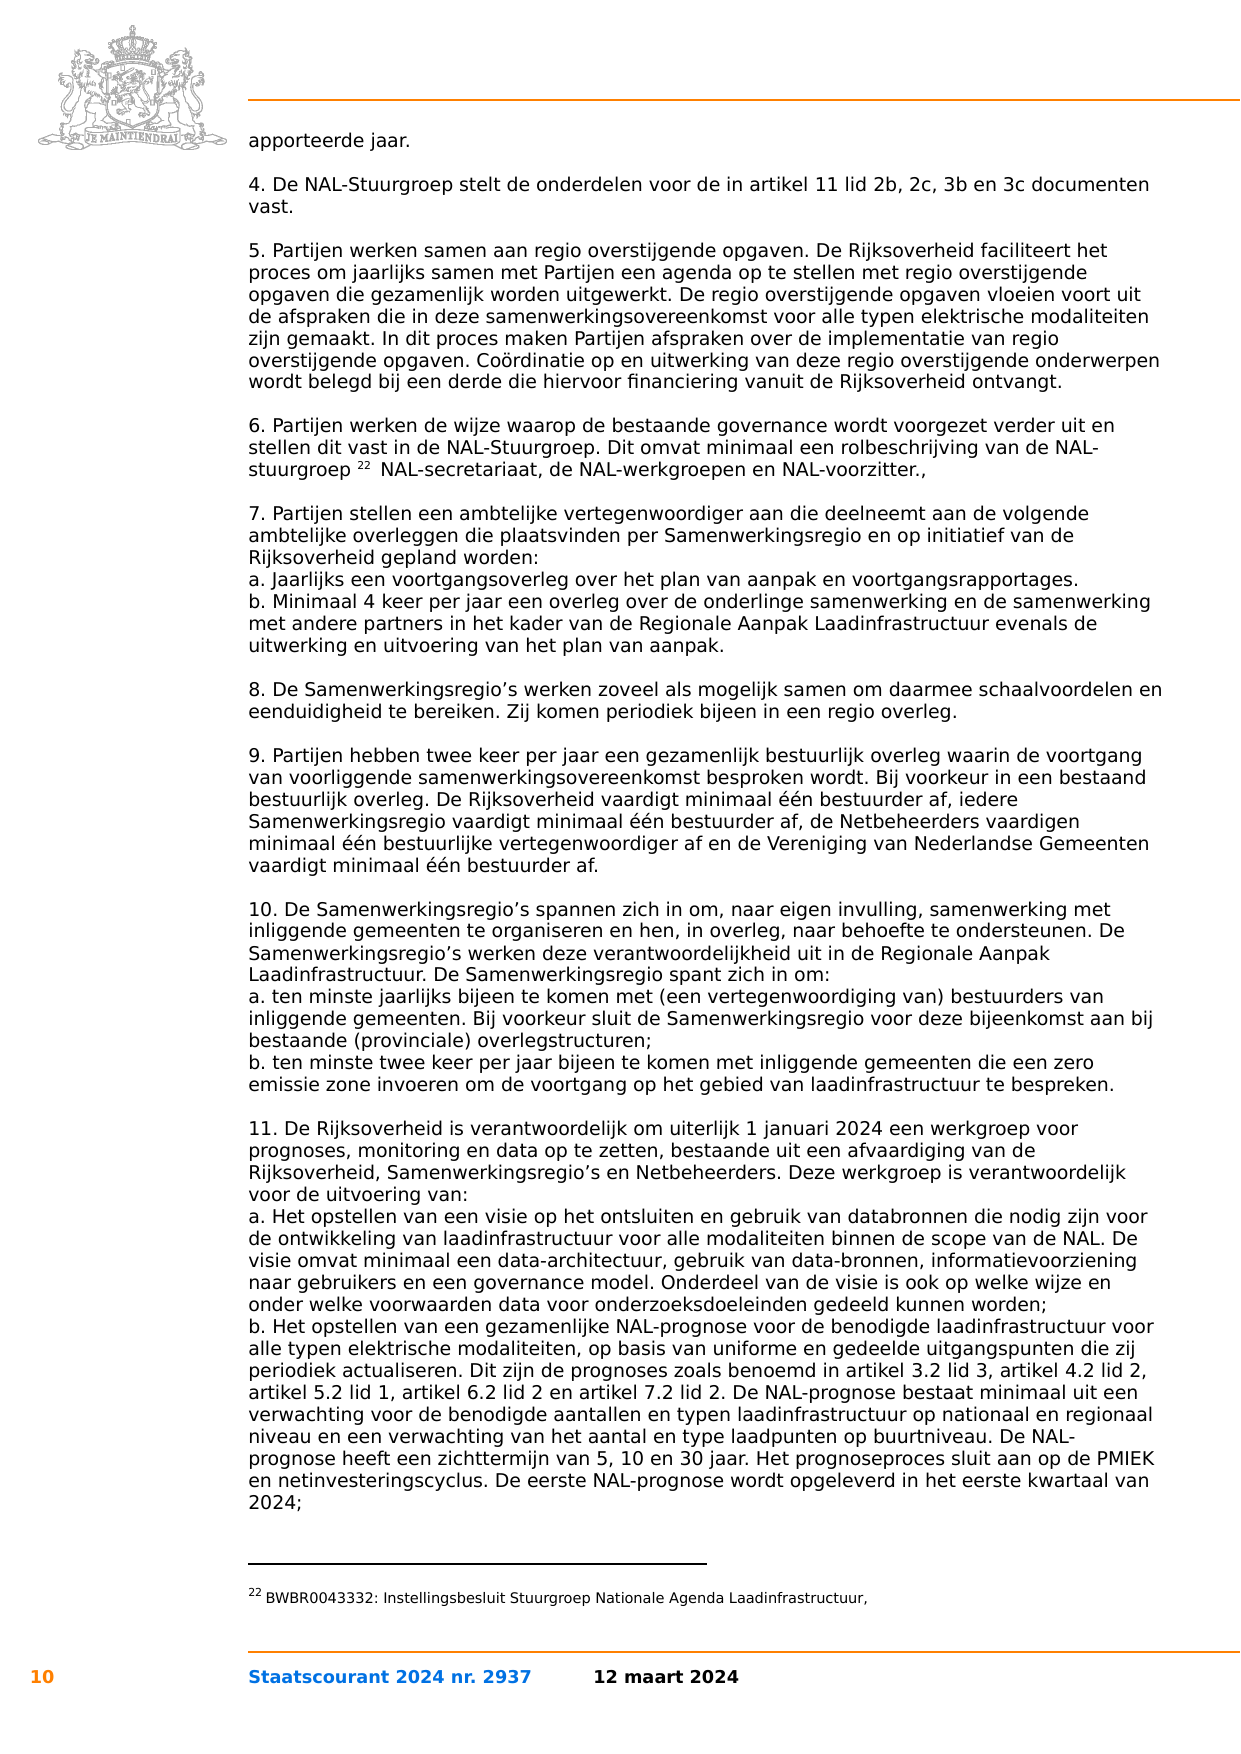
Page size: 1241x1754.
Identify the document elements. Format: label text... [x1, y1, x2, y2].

text 5. Partijen werken samen aan regio overstijgende opgaven. De Rijksoverheid faciliteert het proces om jaarlijks samen met Partijen een agenda op te stellen met regio overstijgende opgaven die gezamenlijk worden uitgewerkt. De regio overstijgende opgaven vloeien voort uit de afspraken die in deze samenwerkingsovereenkomst voor alle typen elektrische modaliteiten zijn gemaakt. In dit proces maken Partijen afspraken over de implementatie van regio overstijgende opgaven. Coördinatie op en uitwerking van deze regio overstijgende onderwerpen wordt belegd bij een derde die hiervoor financiering vanuit de Rijksoverheid ontvangt. [248, 239, 1163, 393]
text a. Het opstellen van een visie op het ontsluiten en gebruik van databronnen die nodig zijn voor de ontwikkeling van laadinfrastructuur voor alle modaliteiten binnen de scope van de NAL. De visie omvat minimaal een data-architectuur, gebruik van data-bronnen, informatievoorziening naar gebruikers en een governance model. Onderdeel van de visie is ook op welke wijze en onder welke voorwaarden data voor onderzoeksdoeleinden gedeeld kunnen worden; [248, 1206, 1163, 1316]
text b. Het opstellen van een gezamenlijke NAL-prognose voor de benodigde laadinfrastructuur voor alle typen elektrische modaliteiten, op basis van uniforme en gedeelde uitgangspunten die zij periodiek actualiseren. Dit zijn de prognoses zoals benoemd in artikel 3.2 lid 3, artikel 4.2 lid 2, artikel 5.2 lid 1, artikel 6.2 lid 2 en artikel 7.2 lid 2. De NAL-prognose bestaat minimaal uit een verwachting voor de benodigde aantallen en typen laadinfrastructuur op nationaal en regionaal niveau en een verwachting van het aantal en type laadpunten op buurtniveau. De NAL-prognose heeft een zichttermijn van 5, 10 en 30 jaar. Het prognoseproces sluit aan op de PMIEK en netinvesteringscyclus. De eerste NAL-prognose wordt opgeleverd in het eerste kwartaal van 2024; [248, 1316, 1163, 1514]
text apporteerde jaar. [248, 130, 1163, 152]
text 10. De Samenwerkingsregio’s spannen zich in om, naar eigen invulling, samenwerking met inliggende gemeenten te organiseren en hen, in overleg, naar behoefte te ondersteunen. De Samenwerkingsregio’s werken deze verantwoordelijkheid uit in de Regionale Aanpak Laadinfrastructuur. De Samenwerkingsregio spant zich in om: [248, 898, 1163, 986]
text 9. Partijen hebben twee keer per jaar een gezamenlijk bestuurlijk overleg waarin de voortgang van voorliggende samenwerkingsovereenkomst besproken wordt. Bij voorkeur in een bestaand bestuurlijk overleg. De Rijksoverheid vaardigt minimaal één bestuurder af, iedere Samenwerkingsregio vaardigt minimaal één bestuurder af, de Netbeheerders vaardigen minimaal één bestuurlijke vertegenwoordiger af en de Vereniging van Nederlandse Gemeenten vaardigt minimaal één bestuurder af. [248, 745, 1163, 877]
text 7. Partijen stellen een ambtelijke vertegenwoordiger aan die deelneemt aan de volgende ambtelijke overleggen die plaatsvinden per Samenwerkingsregio en op initiatief van de Rijksoverheid gepland worden: [248, 503, 1163, 569]
text a. Jaarlijks een voortgangsoverleg over het plan van aanpak en voortgangsrapportages. [248, 569, 1163, 591]
text 6. Partijen werken de wijze waarop de bestaande governance wordt voorgezet verder uit en stellen dit vast in de NAL-Stuurgroep. Dit omvat minimaal een rolbeschrijving van de NAL-stuurgroep NAL-secretariaat, de NAL-werkgroepen en NAL-voorzitter., [248, 415, 1163, 481]
text b. ten minste twee keer per jaar bijeen te komen met inliggende gemeenten die een zero emissie zone invoeren om de voortgang op het gebied van laadinfrastructuur te bespreken. [248, 1052, 1163, 1096]
text BWBR0043332: Instellingsbesluit Stuurgroep Nationale Agenda Laadinfrastructuur, [248, 1586, 1163, 1608]
text b. Minimaal 4 keer per jaar een overleg over de onderlinge samenwerking en de samenwerking met andere partners in het kader van de Regionale Aanpak Laadinfrastructuur evenals de uitwerking en uitvoering van het plan van aanpak. [248, 591, 1163, 657]
text 11. De Rijksoverheid is verantwoordelijk om uiterlijk 1 januari 2024 een werkgroep voor prognoses, monitoring en data op te zetten, bestaande uit een afvaardiging van de Rijksoverheid, Samenwerkingsregio’s en Netbeheerders. Deze werkgroep is verantwoordelijk voor de uitvoering van: [248, 1118, 1163, 1206]
text a. ten minste jaarlijks bijeen te komen met (een vertegenwoordiging van) bestuurders van inliggende gemeenten. Bij voorkeur sluit de Samenwerkingsregio voor deze bijeenkomst aan bij bestaande (provinciale) overlegstructuren; [248, 986, 1163, 1052]
text 4. De NAL-Stuurgroep stelt de onderdelen voor de in artikel 11 lid 2b, 2c, 3b en 3c documenten vast. [248, 174, 1163, 218]
picture [38, 25, 227, 150]
text 8. De Samenwerkingsregio’s werken zoveel als mogelijk samen om daarmee schaalvoordelen en eenduidigheid te bereiken. Zij komen periodiek bijeen in een regio overleg. [248, 679, 1163, 723]
